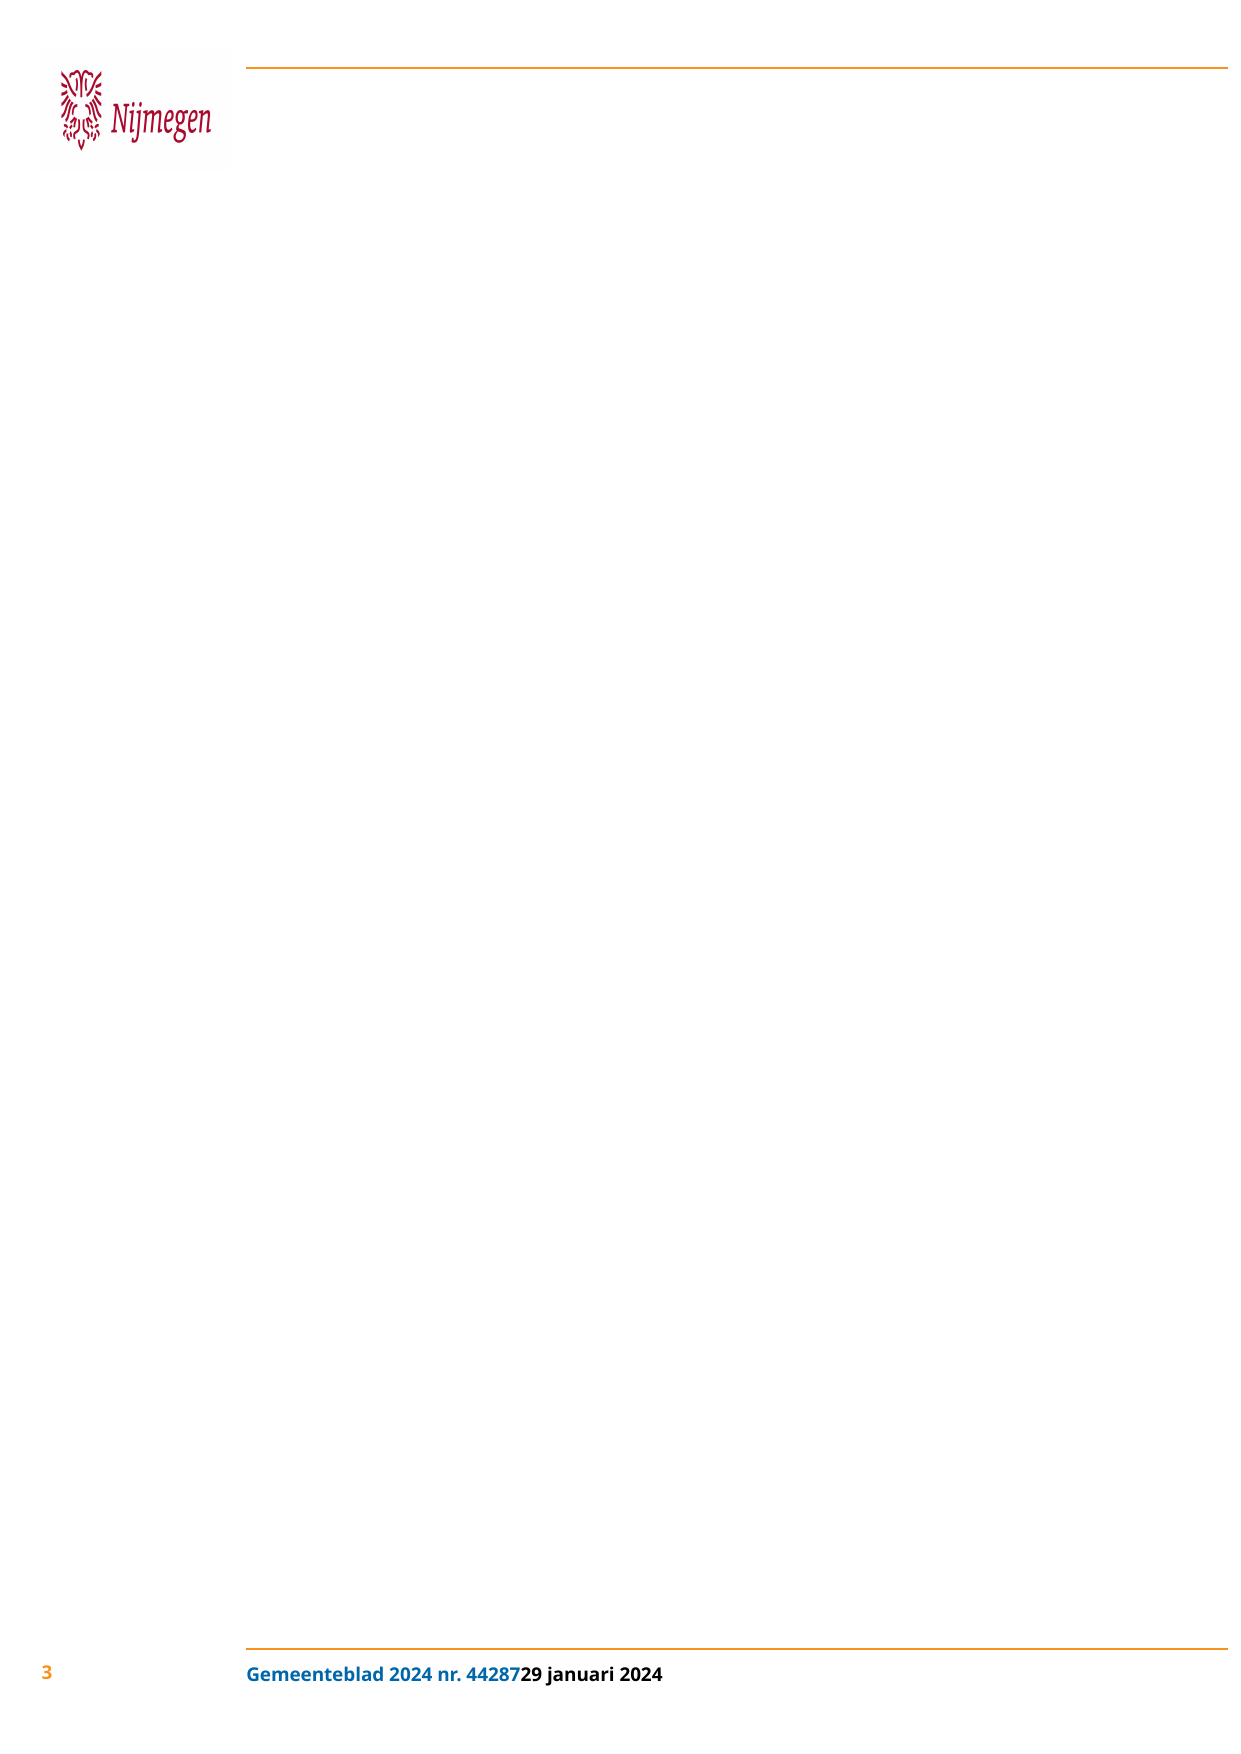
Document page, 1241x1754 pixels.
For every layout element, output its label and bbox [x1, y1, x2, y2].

picture [41, 47, 231, 172]
